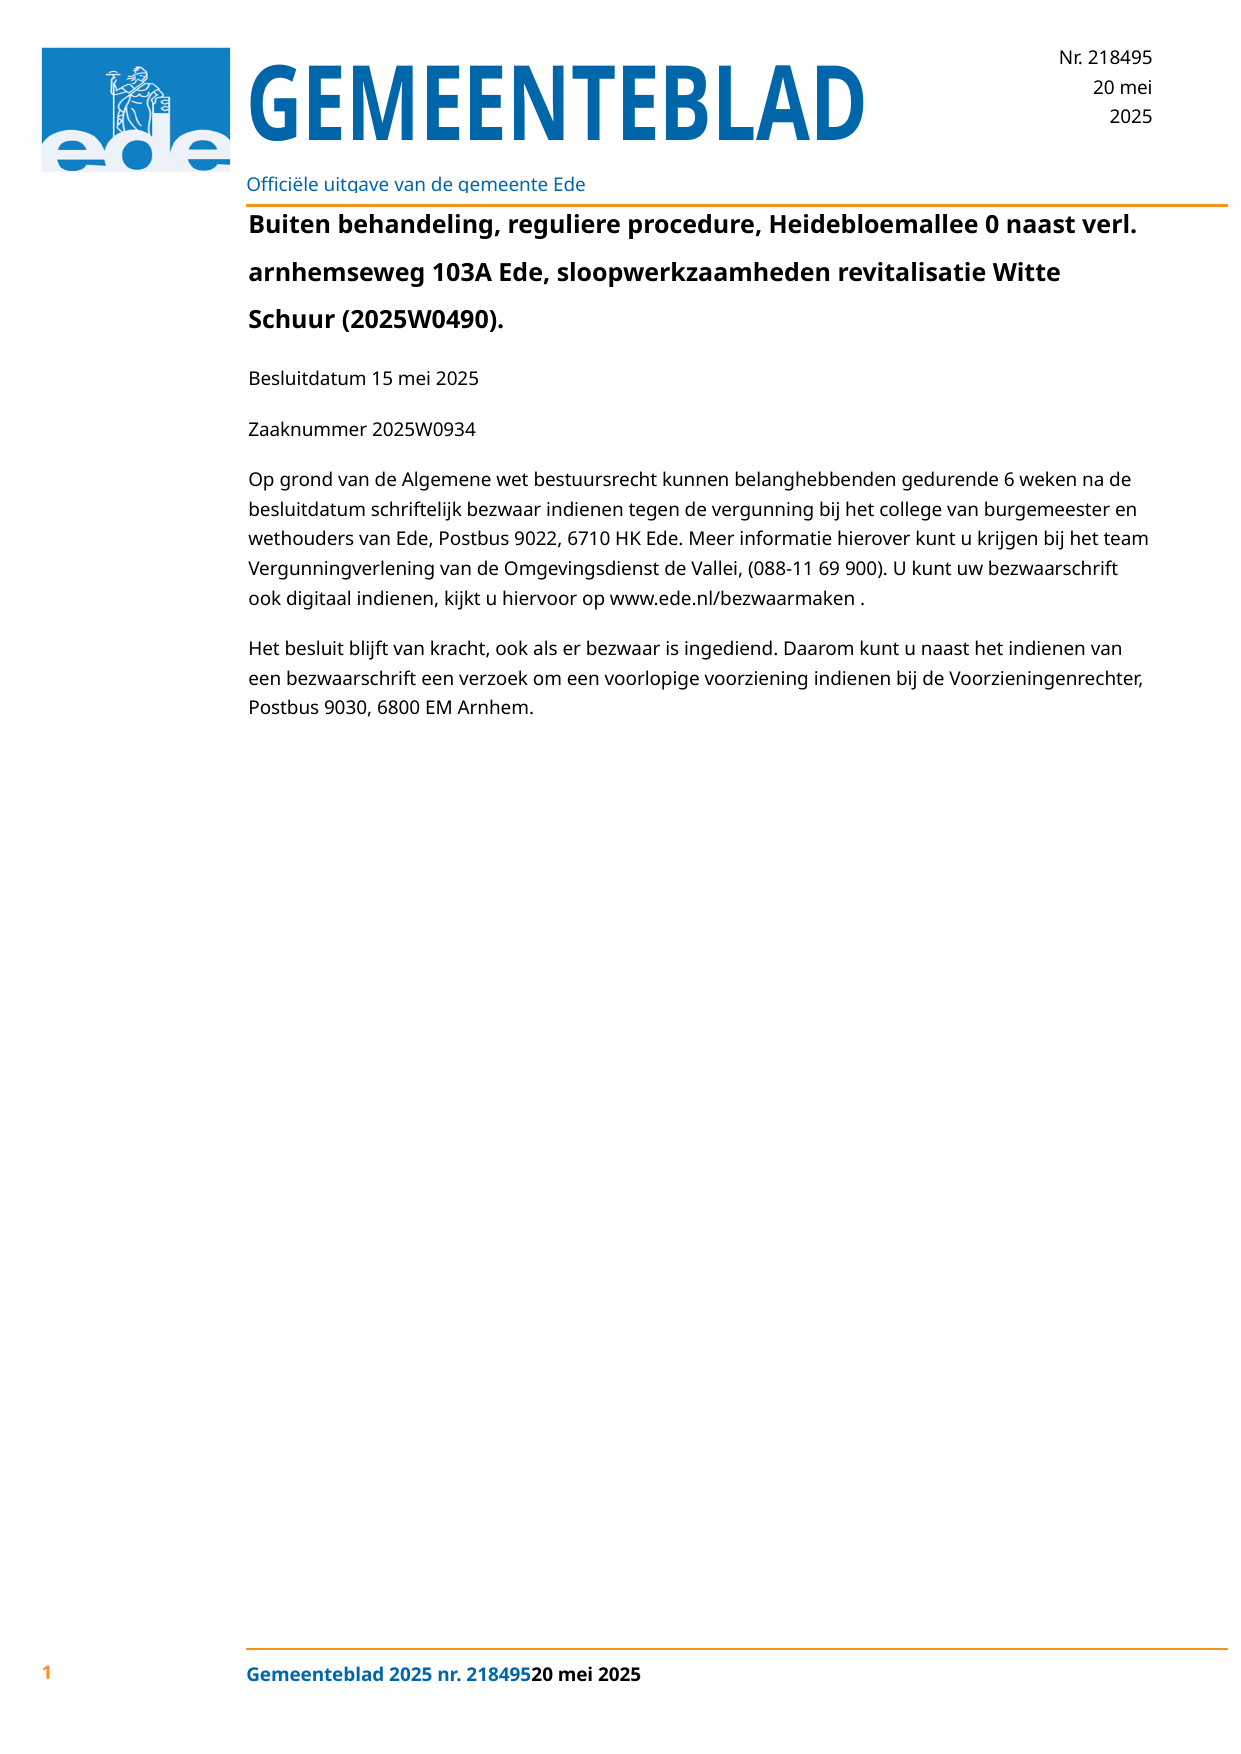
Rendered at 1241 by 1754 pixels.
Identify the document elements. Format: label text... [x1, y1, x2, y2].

picture [41, 47, 231, 172]
text Het besluit blijft van kracht, ook als er bezwaar is ingediend. Daarom kunt u naast het indienen van een bezwaarschrift een verzoek om een voorlopige voorziening indienen bij de Voorzieningenrechter, Postbus 9030, 6800 EM Arnhem. [248, 635, 1152, 720]
text Op grond van de Algemene wet bestuursrecht kunnen belanghebbenden gedurende 6 weken na de besluitdatum schriftelijk bezwaar indienen tegen de vergunning bij het college van burgemeester en wethouders van Ede, Postbus 9022, 6710 HK Ede. Meer informatie hierover kunt u krijgen bij het team Vergunningverlening van de Omgevingsdienst de Vallei, (088-11 69 900). U kunt uw bezwaarschrift ook digitaal indienen, kijkt u hiervoor op www.ede.nl/bezwaarmaken . [248, 466, 1152, 610]
text Zaaknummer 2025W0934 [248, 416, 1152, 442]
text Buiten behandeling, reguliere procedure, Heidebloemallee 0 naast verl. arnhemseweg 103A Ede, sloopwerkzaamheden revitalisatie Witte Schuur (2025W0490). [248, 207, 1152, 336]
text Besluitdatum 15 mei 2025 [248, 366, 1152, 391]
